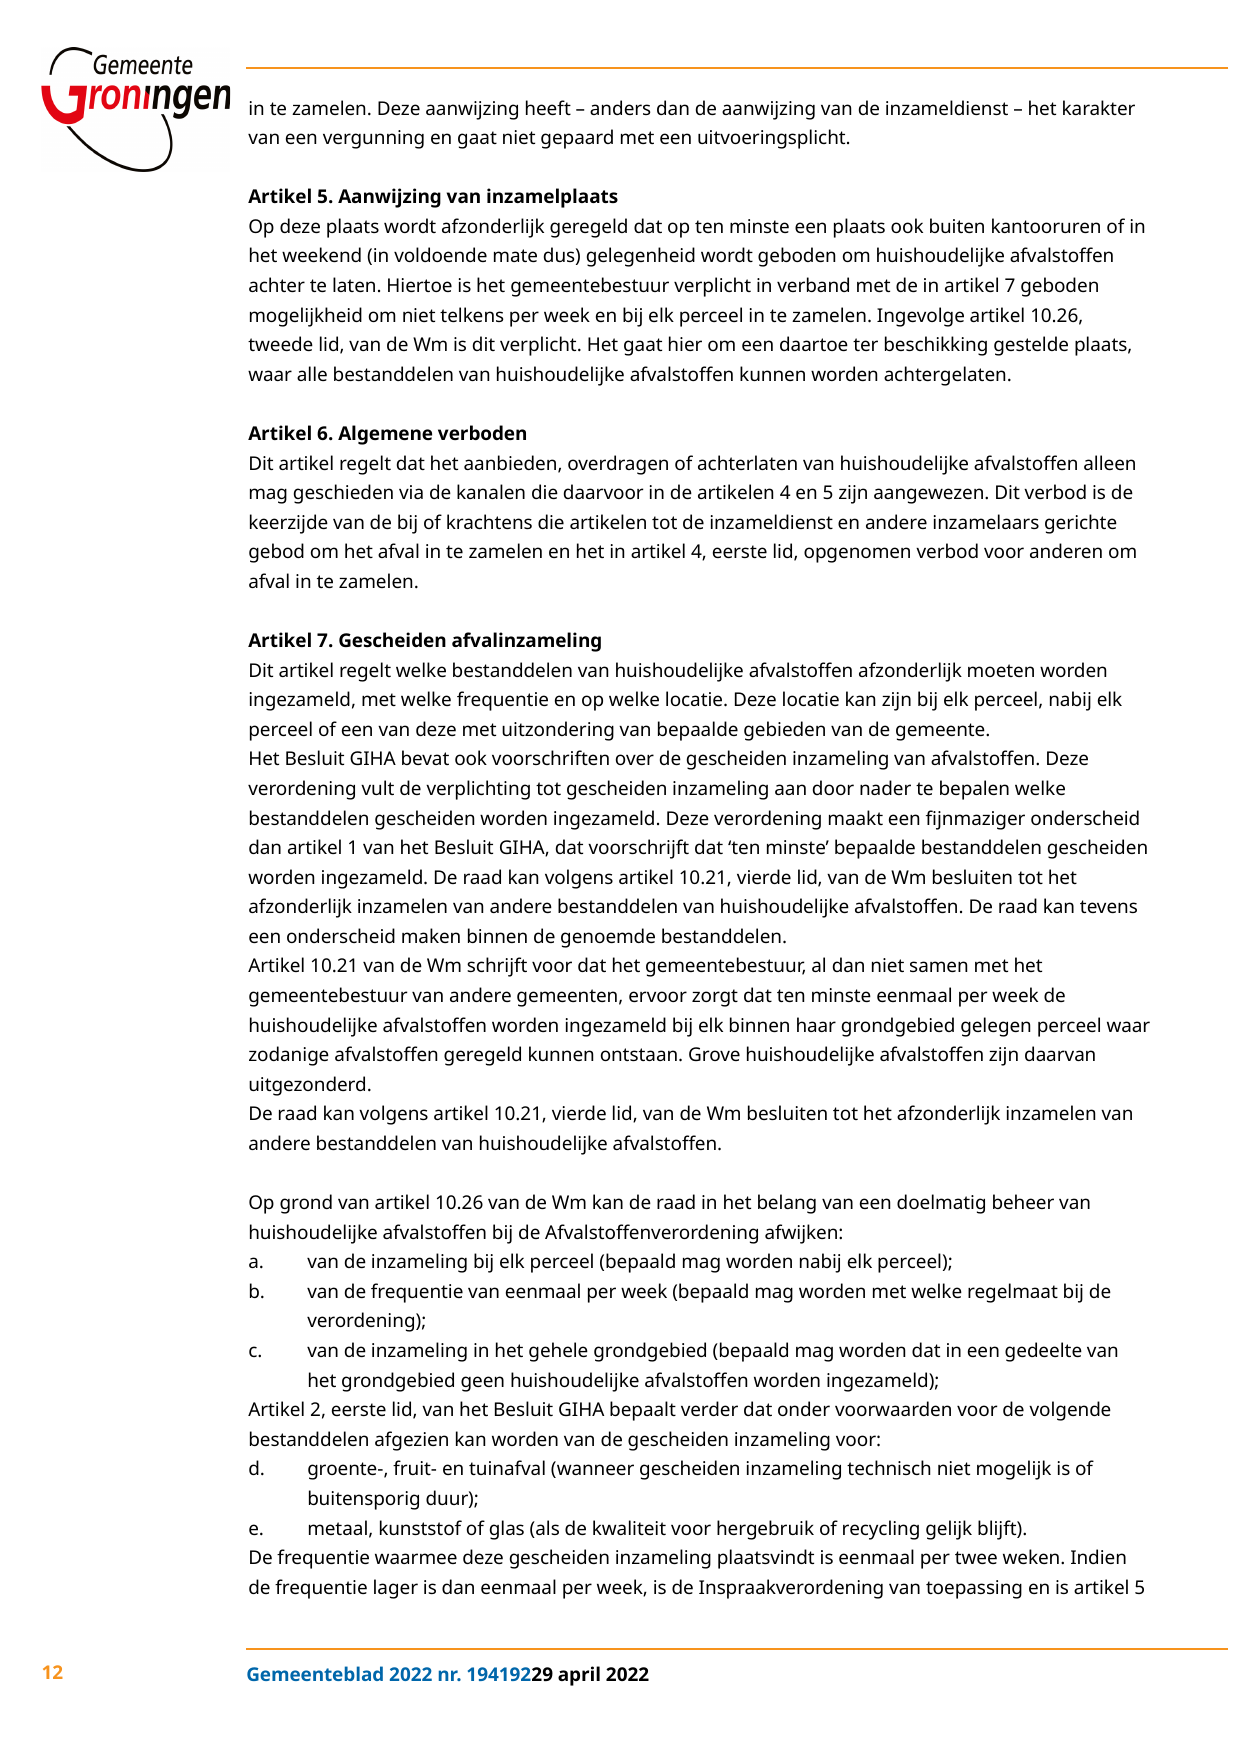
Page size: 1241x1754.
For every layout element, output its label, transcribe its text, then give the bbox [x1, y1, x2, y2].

text Dit artikel regelt dat het aanbieden, overdragen of achterlaten van huishoudelijke afvalstoffen alleen mag geschieden via de kanalen die daarvoor in de artikelen 4 en 5 zijn aangewezen. Dit verbod is de keerzijde van de bij of krachtens die artikelen tot de inzameldienst en andere inzamelaars gerichte gebod om het afval in te zamelen en het in artikel 4, eerste lid, opgenomen verbod voor anderen om afval in te zamelen. [248, 450, 1152, 594]
text Op deze plaats wordt afzonderlijk geregeld dat op ten minste een plaats ook buiten kantooruren of in het weekend (in voldoende mate dus) gelegenheid wordt geboden om huishoudelijke afvalstoffen achter te laten. Hiertoe is het gemeentebestuur verplicht in verband met de in artikel 7 geboden mogelijkheid om niet telkens per week en bij elk perceel in te zamelen. Ingevolge artikel 10.26, tweede lid, van de Wm is dit verplicht. Het gaat hier om een daartoe ter beschikking gestelde plaats, waar alle bestanddelen van huishoudelijke afvalstoffen kunnen worden achtergelaten. [248, 213, 1152, 387]
list van de inzameling bij elk perceel (bepaald mag worden nabij elk perceel); [248, 1248, 1152, 1274]
list van de inzameling in het gehele grondgebied (bepaald mag worden dat in een gedeelte van het grondgebied geen huishoudelijke afvalstoffen worden ingezameld); [248, 1337, 1152, 1393]
picture [41, 47, 231, 172]
text Het Besluit GIHA bevat ook voorschriften over de gescheiden inzameling van afvalstoffen. Deze verordening vult de verplichting tot gescheiden inzameling aan door nader te bepalen welke bestanddelen gescheiden worden ingezameld. Deze verordening maakt een fijnmaziger onderscheid dan artikel 1 van het Besluit GIHA, dat voorschrijft dat ‘ten minste’ bepaalde bestanddelen gescheiden worden ingezameld. De raad kan volgens artikel 10.21, vierde lid, van de Wm besluiten tot het afzonderlijk inzamelen van andere bestanddelen van huishoudelijke afvalstoffen. De raad kan tevens een onderscheid maken binnen de genoemde bestanddelen. [248, 746, 1152, 949]
list van de frequentie van eenmaal per week (bepaald mag worden met welke regelmaat bij de verordening); [248, 1278, 1152, 1333]
list groente-, fruit- en tuinafval (wanneer gescheiden inzameling technisch niet mogelijk is of buitensporig duur); [248, 1456, 1152, 1511]
text Artikel 10.21 van de Wm schrijft voor dat het gemeentebestuur, al dan niet samen met het gemeentebestuur van andere gemeenten, ervoor zorgt dat ten minste eenmaal per week de huishoudelijke afvalstoffen worden ingezameld bij elk binnen haar grondgebied gelegen perceel waar zodanige afvalstoffen geregeld kunnen ontstaan. Grove huishoudelijke afvalstoffen zijn daarvan uitgezonderd. [248, 953, 1152, 1097]
text Op grond van artikel 10.26 van de Wm kan de raad in het belang van een doelmatig beheer van huishoudelijke afvalstoffen bij de Afvalstoffenverordening afwijken: [248, 1189, 1152, 1245]
text Artikel 2, eerste lid, van het Besluit GIHA bepaalt verder dat onder voorwaarden voor de volgende bestanddelen afgezien kan worden van de gescheiden inzameling voor: [248, 1396, 1152, 1452]
text Artikel 7. Gescheiden afvalinzameling [248, 627, 1152, 653]
text Dit artikel regelt welke bestanddelen van huishoudelijke afvalstoffen afzonderlijk moeten worden ingezameld, met welke frequentie en op welke locatie. Deze locatie kan zijn bij elk perceel, nabij elk perceel of een van deze met uitzondering van bepaalde gebieden van de gemeente. [248, 657, 1152, 742]
text Artikel 6. Algemene verboden [248, 420, 1152, 446]
text in te zamelen. Deze aanwijzing heeft – anders dan de aanwijzing van de inzameldienst – het karakter van een vergunning en gaat niet gepaard met een uitvoeringsplicht. [248, 95, 1152, 150]
list metaal, kunststof of glas (als de kwaliteit voor hergebruik of recycling gelijk blijft). [248, 1515, 1152, 1541]
text De frequentie waarmee deze gescheiden inzameling plaatsvindt is eenmaal per twee weken. Indien de frequentie lager is dan eenmaal per week, is de Inspraakverordening van toepassing en is artikel 5 [248, 1544, 1152, 1600]
text Artikel 5. Aanwijzing van inzamelplaats [248, 183, 1152, 209]
text De raad kan volgens artikel 10.21, vierde lid, van de Wm besluiten tot het afzonderlijk inzamelen van andere bestanddelen van huishoudelijke afvalstoffen. [248, 1101, 1152, 1156]
